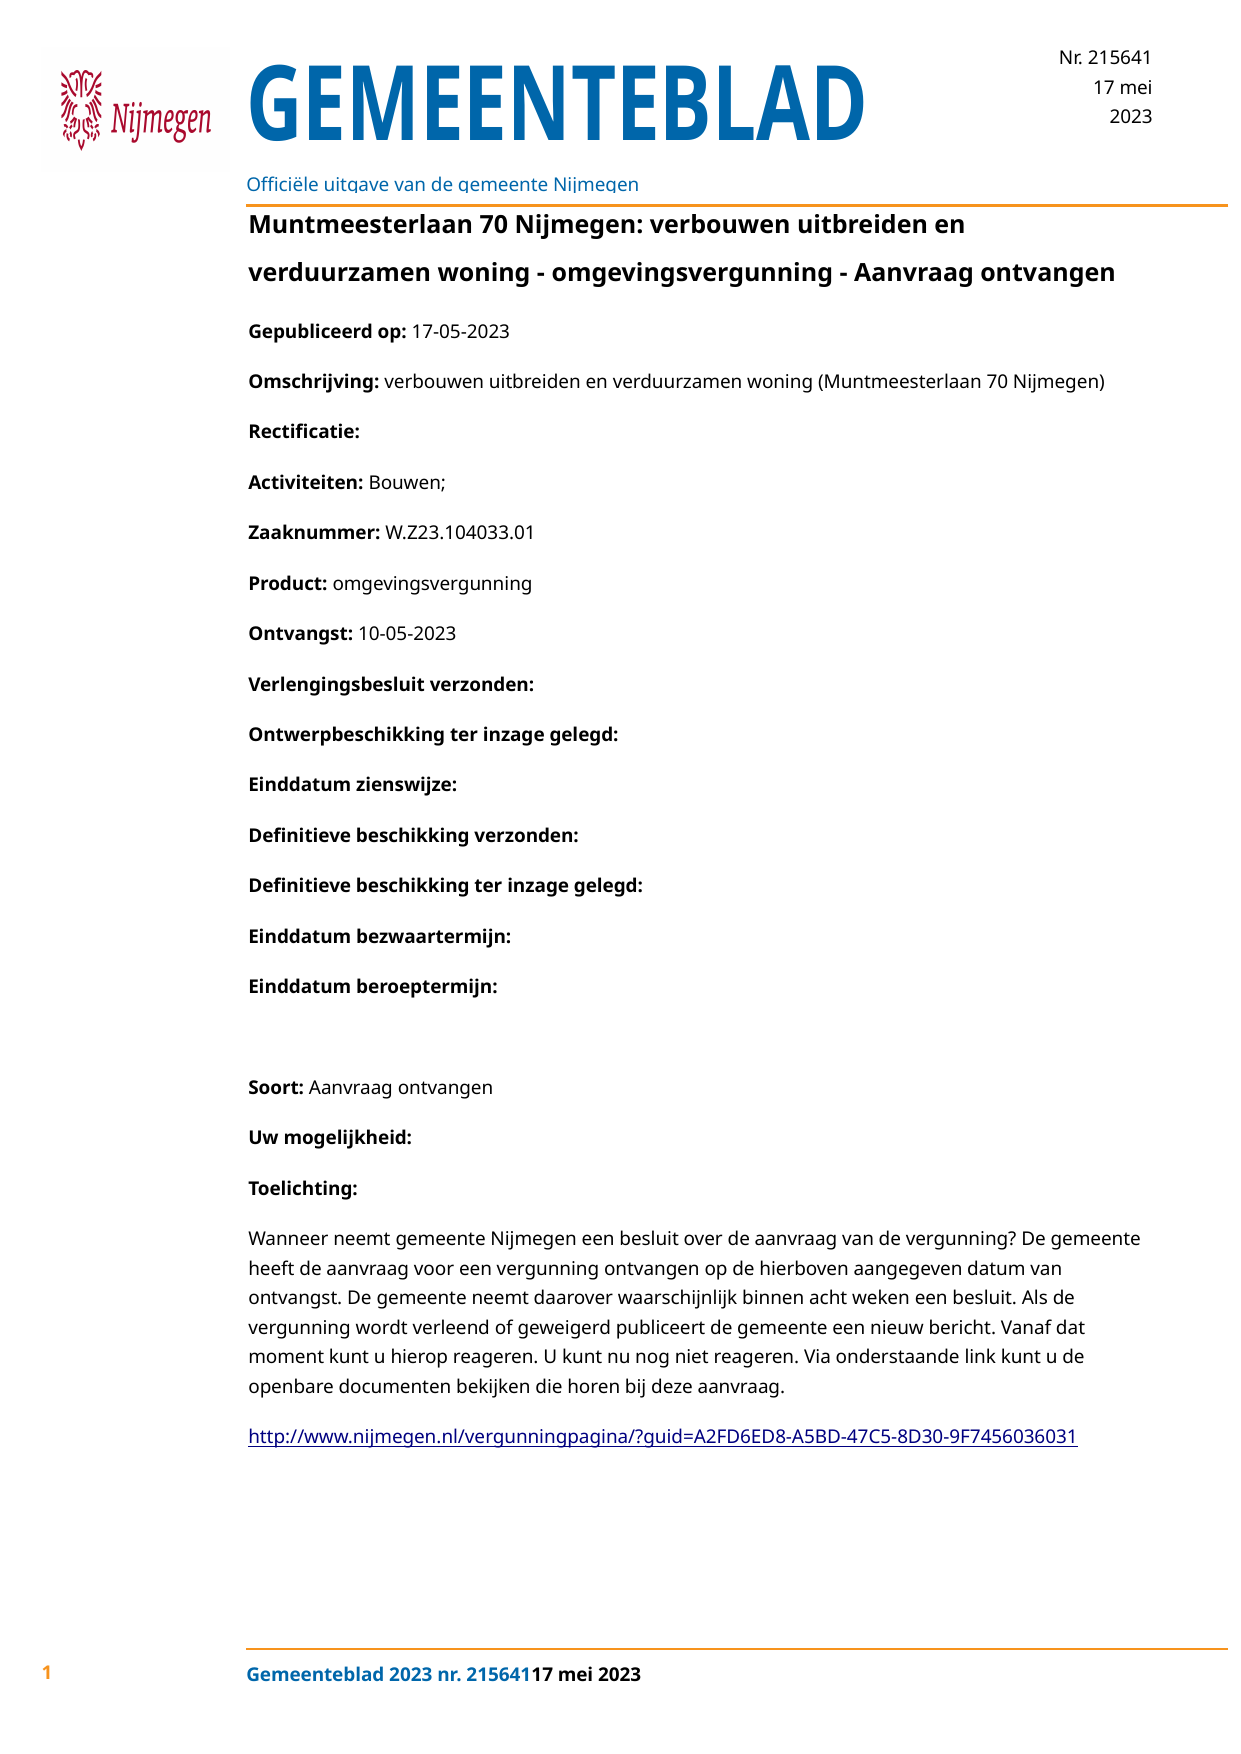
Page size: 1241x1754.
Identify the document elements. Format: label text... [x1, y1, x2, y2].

text Soort: Aanvraag ontvangen [248, 1074, 1152, 1100]
text Definitieve beschikking ter inzage gelegd: [248, 872, 1152, 898]
text Einddatum bezwaartermijn: [248, 923, 1152, 949]
text Rectificatie: [248, 419, 1152, 444]
text Ontvangst: 10-05-2023 [248, 620, 1152, 646]
text Wanneer neemt gemeente Nijmegen een besluit over de aanvraag van de vergunning? De gemeente heeft de aanvraag voor een vergunning ontvangen op de hierboven aangegeven datum van ontvangst. De gemeente neemt daarover waarschijnlijk binnen acht weken een besluit. Als de vergunning wordt verleend of geweigerd publiceert de gemeente een nieuw bericht. Vanaf dat moment kunt u hierop reageren. U kunt nu nog niet reageren. Via onderstaande link kunt u de openbare documenten bekijken die horen bij deze aanvraag. [248, 1225, 1152, 1399]
text Einddatum beroeptermijn: [248, 973, 1152, 999]
picture [41, 47, 231, 172]
text Activiteiten: Bouwen; [248, 469, 1152, 495]
text Einddatum zienswijze: [248, 772, 1152, 797]
text Product: omgevingsvergunning [248, 570, 1152, 596]
text http://www.nijmegen.nl/vergunningpagina/?guid=A2FD6ED8-A5BD-47C5-8D30-9F7456036031 [248, 1424, 1152, 1449]
text Verlengingsbesluit verzonden: [248, 671, 1152, 697]
text Omschrijving: verbouwen uitbreiden en verduurzamen woning (Muntmeesterlaan 70 Nijmegen) [248, 368, 1152, 394]
text Muntmeesterlaan 70 Nijmegen: verbouwen uitbreiden en verduurzamen woning - omgevingsvergunning - Aanvraag ontvangen [248, 207, 1152, 288]
text Zaaknummer: W.Z23.104033.01 [248, 519, 1152, 545]
text Gepubliceerd op: 17-05-2023 [248, 318, 1152, 344]
text Uw mogelijkheid: [248, 1124, 1152, 1150]
text Toelichting: [248, 1175, 1152, 1201]
text Definitieve beschikking verzonden: [248, 822, 1152, 848]
text Ontwerpbeschikking ter inzage gelegd: [248, 721, 1152, 747]
